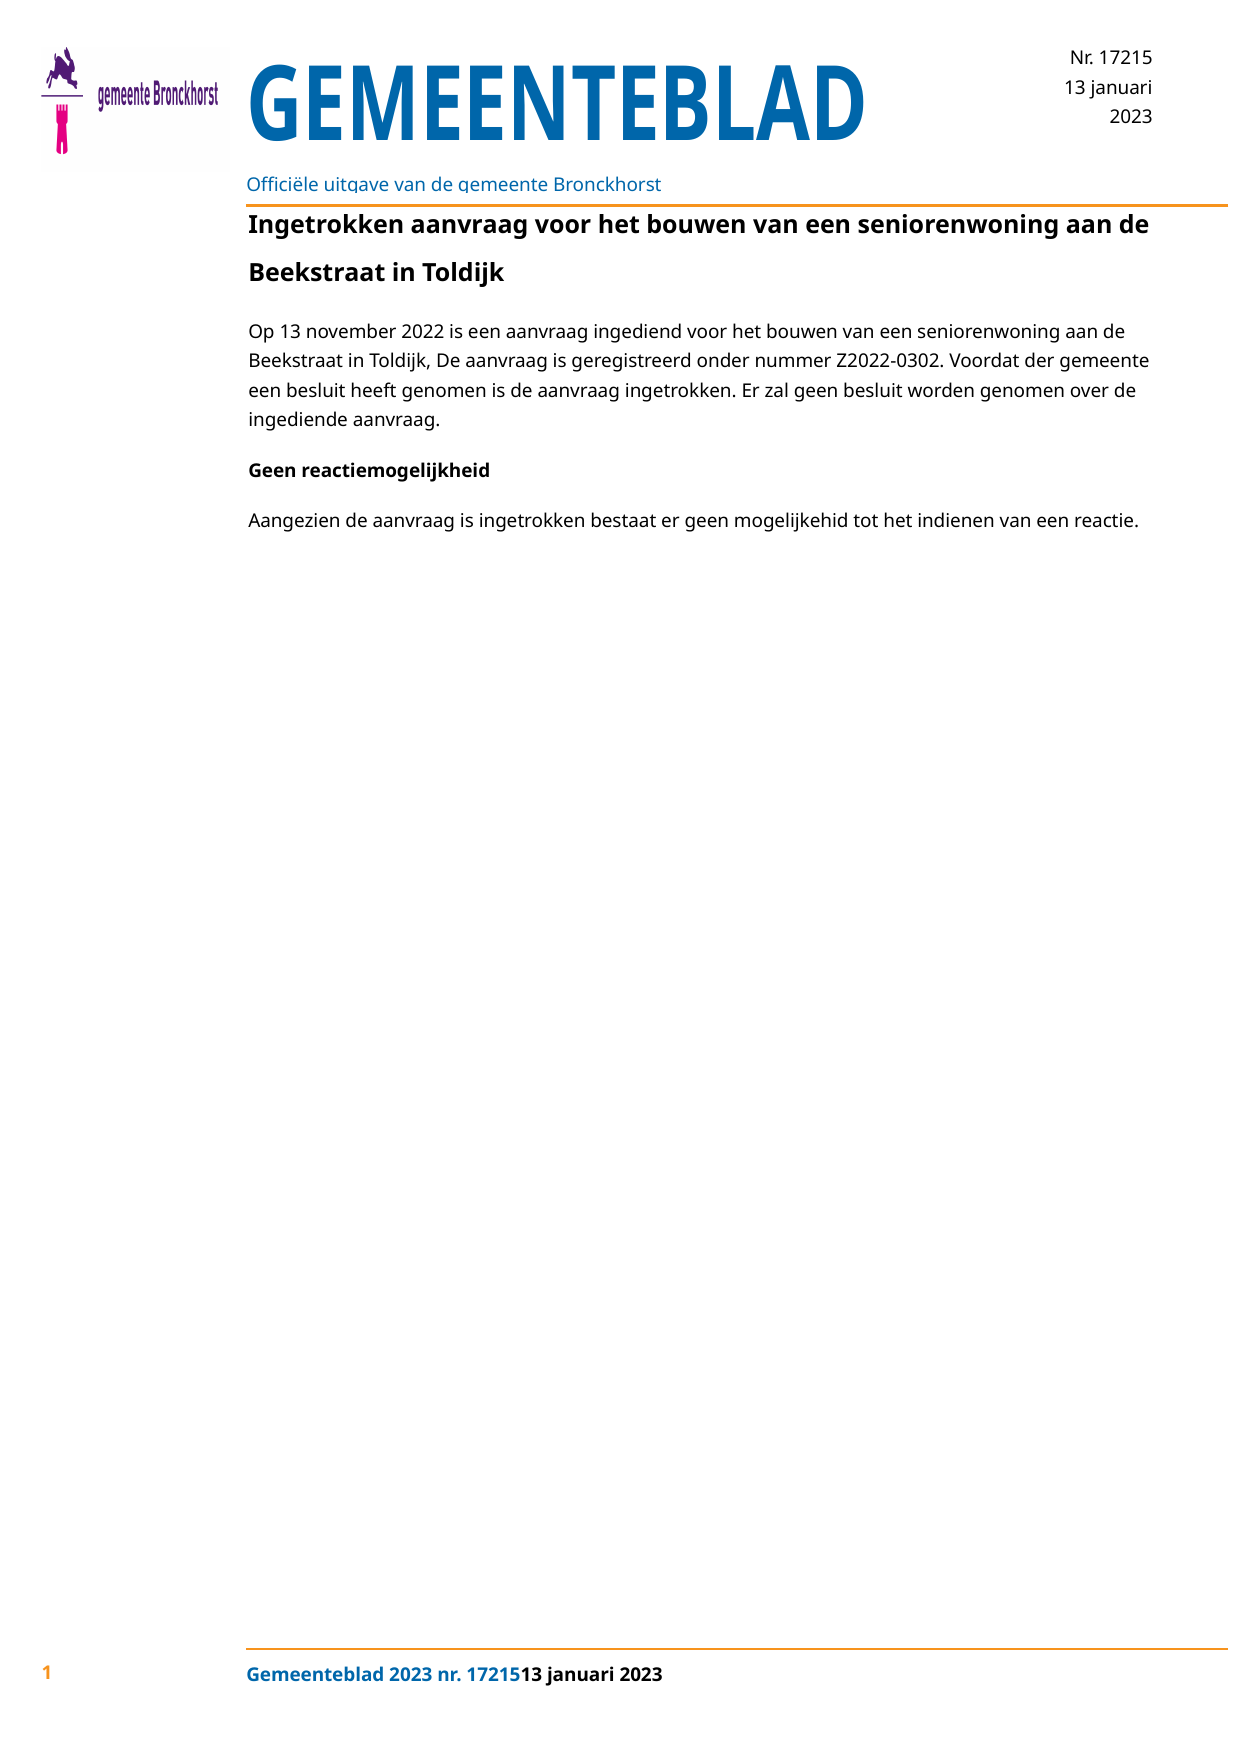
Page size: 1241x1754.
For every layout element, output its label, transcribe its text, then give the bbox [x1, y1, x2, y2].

picture [41, 47, 231, 172]
text Geen reactiemogelijkheid [248, 457, 1152, 483]
text Op 13 november 2022 is een aanvraag ingediend voor het bouwen van een seniorenwoning aan de Beekstraat in Toldijk, De aanvraag is geregistreerd onder nummer Z2022-0302. Voordat der gemeente een besluit heeft genomen is de aanvraag ingetrokken. Er zal geen besluit worden genomen over de ingediende aanvraag. [248, 318, 1152, 432]
text Ingetrokken aanvraag voor het bouwen van een seniorenwoning aan de Beekstraat in Toldijk [248, 207, 1152, 288]
text Aangezien de aanvraag is ingetrokken bestaat er geen mogelijkehid tot het indienen van een reactie. [248, 507, 1152, 533]
